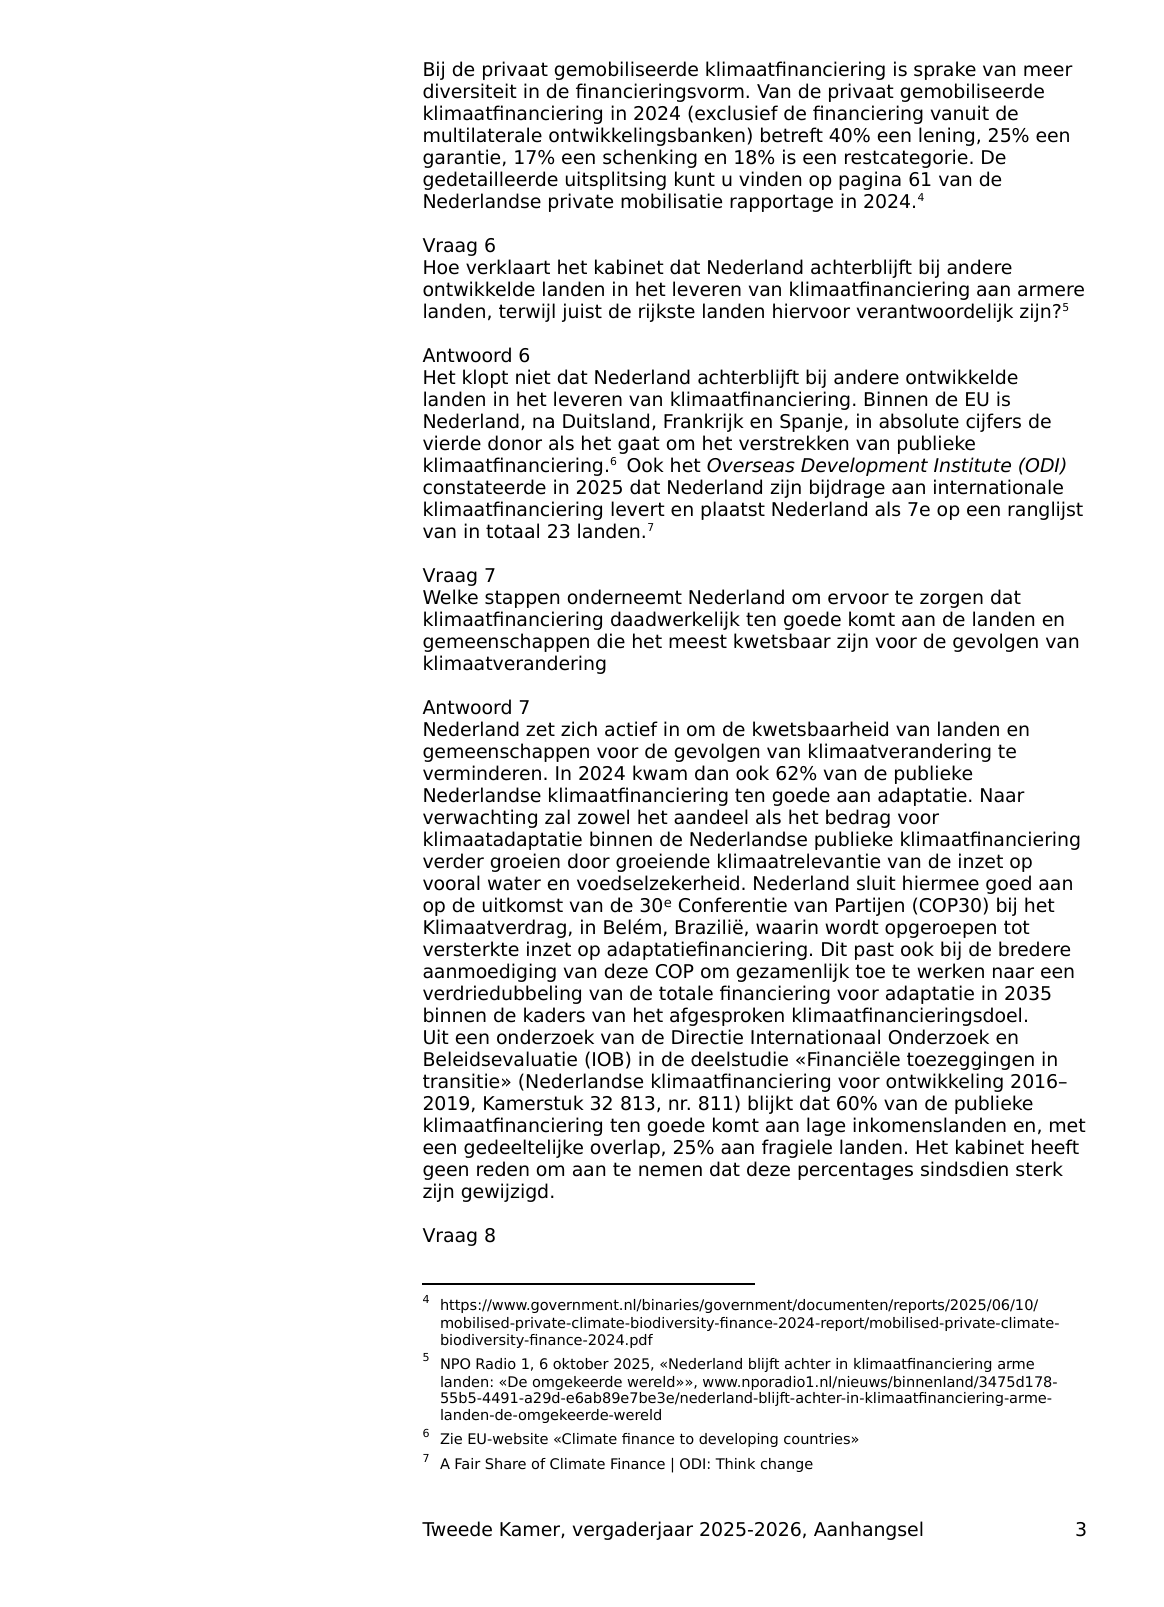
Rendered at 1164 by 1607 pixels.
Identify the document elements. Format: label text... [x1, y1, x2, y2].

text Nederland zet zich actief in om de kwetsbaarheid van landen en gemeenschappen voor de gevolgen van klimaatverandering te verminderen. In 2024 kwam dan ook 62% van de publieke Nederlandse klimaatfinanciering ten goede aan adaptatie. Naar verwachting zal zowel het aandeel als het bedrag voor klimaatadaptatie binnen de Nederlandse publieke klimaatfinanciering verder groeien door groeiende klimaatrelevantie van de inzet op vooral water en voedselzekerheid. Nederland sluit hiermee goed aan op de uitkomst van de 30e Conferentie van Partijen (COP30) bij het Klimaatverdrag, in Belém, Brazilië, waarin wordt opgeroepen tot versterkte inzet op adaptatiefinanciering. Dit past ook bij de bredere aanmoediging van deze COP om gezamenlijk toe te werken naar een verdriedubbeling van de totale financiering voor adaptatie in 2035 binnen de kaders van het afgesproken klimaatfinancieringsdoel. [422, 719, 1087, 1027]
text Antwoord 6 [422, 345, 1087, 367]
text Antwoord 7 [422, 697, 1087, 719]
text Het klopt niet dat Nederland achterblijft bij andere ontwikkelde landen in het leveren van klimaatfinanciering. Binnen de EU is Nederland, na Duitsland, Frankrijk en Spanje, in absolute cijfers de vierde donor als het gaat om het verstrekken van publieke klimaatfinanciering. Ook het Overseas Development Institute (ODI) constateerde in 2025 dat Nederland zijn bijdrage aan internationale klimaatfinanciering levert en plaatst Nederland als 7e op een ranglijst van in totaal 23 landen. [422, 367, 1087, 543]
text Hoe verklaart het kabinet dat Nederland achterblijft bij andere ontwikkelde landen in het leveren van klimaatfinanciering aan armere landen, terwijl juist de rijkste landen hiervoor verantwoordelijk zijn? [422, 257, 1087, 323]
text A Fair Share of Climate Finance | ODI: Think change [422, 1452, 1087, 1474]
text Bij de privaat gemobiliseerde klimaatfinanciering is sprake van meer diversiteit in de financieringsvorm. Van de privaat gemobiliseerde klimaatfinanciering in 2024 (exclusief de financiering vanuit de multilaterale ontwikkelingsbanken) betreft 40% een lening, 25% een garantie, 17% een schenking en 18% is een restcategorie. De gedetailleerde uitsplitsing kunt u vinden op pagina 61 van de Nederlandse private mobilisatie rapportage in 2024. [422, 59, 1087, 213]
text Uit een onderzoek van de Directie Internationaal Onderzoek en Beleidsevaluatie (IOB) in de deelstudie «Financiële toezeggingen in transitie» (Nederlandse klimaatfinanciering voor ontwikkeling 2016–2019, Kamerstuk 32 813, nr. 811) blijkt dat 60% van de publieke klimaatfinanciering ten goede komt aan lage inkomenslanden en, met een gedeeltelijke overlap, 25% aan fragiele landen. Het kabinet heeft geen reden om aan te nemen dat deze percentages sindsdien sterk zijn gewijzigd. [422, 1027, 1087, 1203]
text Vraag 7 [422, 565, 1087, 587]
text https://www.government.nl/binaries/government/documenten/reports/2025/06/10/mobilised-private-climate-biodiversity-finance-2024-report/mobilised-private-climate-biodiversity-finance-2024.pdf [422, 1293, 1087, 1349]
text Vraag 8 [422, 1225, 1087, 1247]
text Vraag 6 [422, 235, 1087, 257]
text NPO Radio 1, 6 oktober 2025, «Nederland blijft achter in klimaatfinanciering arme landen: «De omgekeerde wereld»», www.nporadio1.nl/nieuws/binnenland/3475d178-55b5-4491-a29d-e6ab89e7be3e/nederland-blijft-achter-in-klimaatfinanciering-arme-landen-de-omgekeerde-wereld [422, 1352, 1087, 1424]
text Zie EU-website «Climate finance to developing countries» [422, 1427, 1087, 1449]
text Welke stappen onderneemt Nederland om ervoor te zorgen dat klimaatfinanciering daadwerkelijk ten goede komt aan de landen en gemeenschappen die het meest kwetsbaar zijn voor de gevolgen van klimaatverandering [422, 587, 1087, 675]
